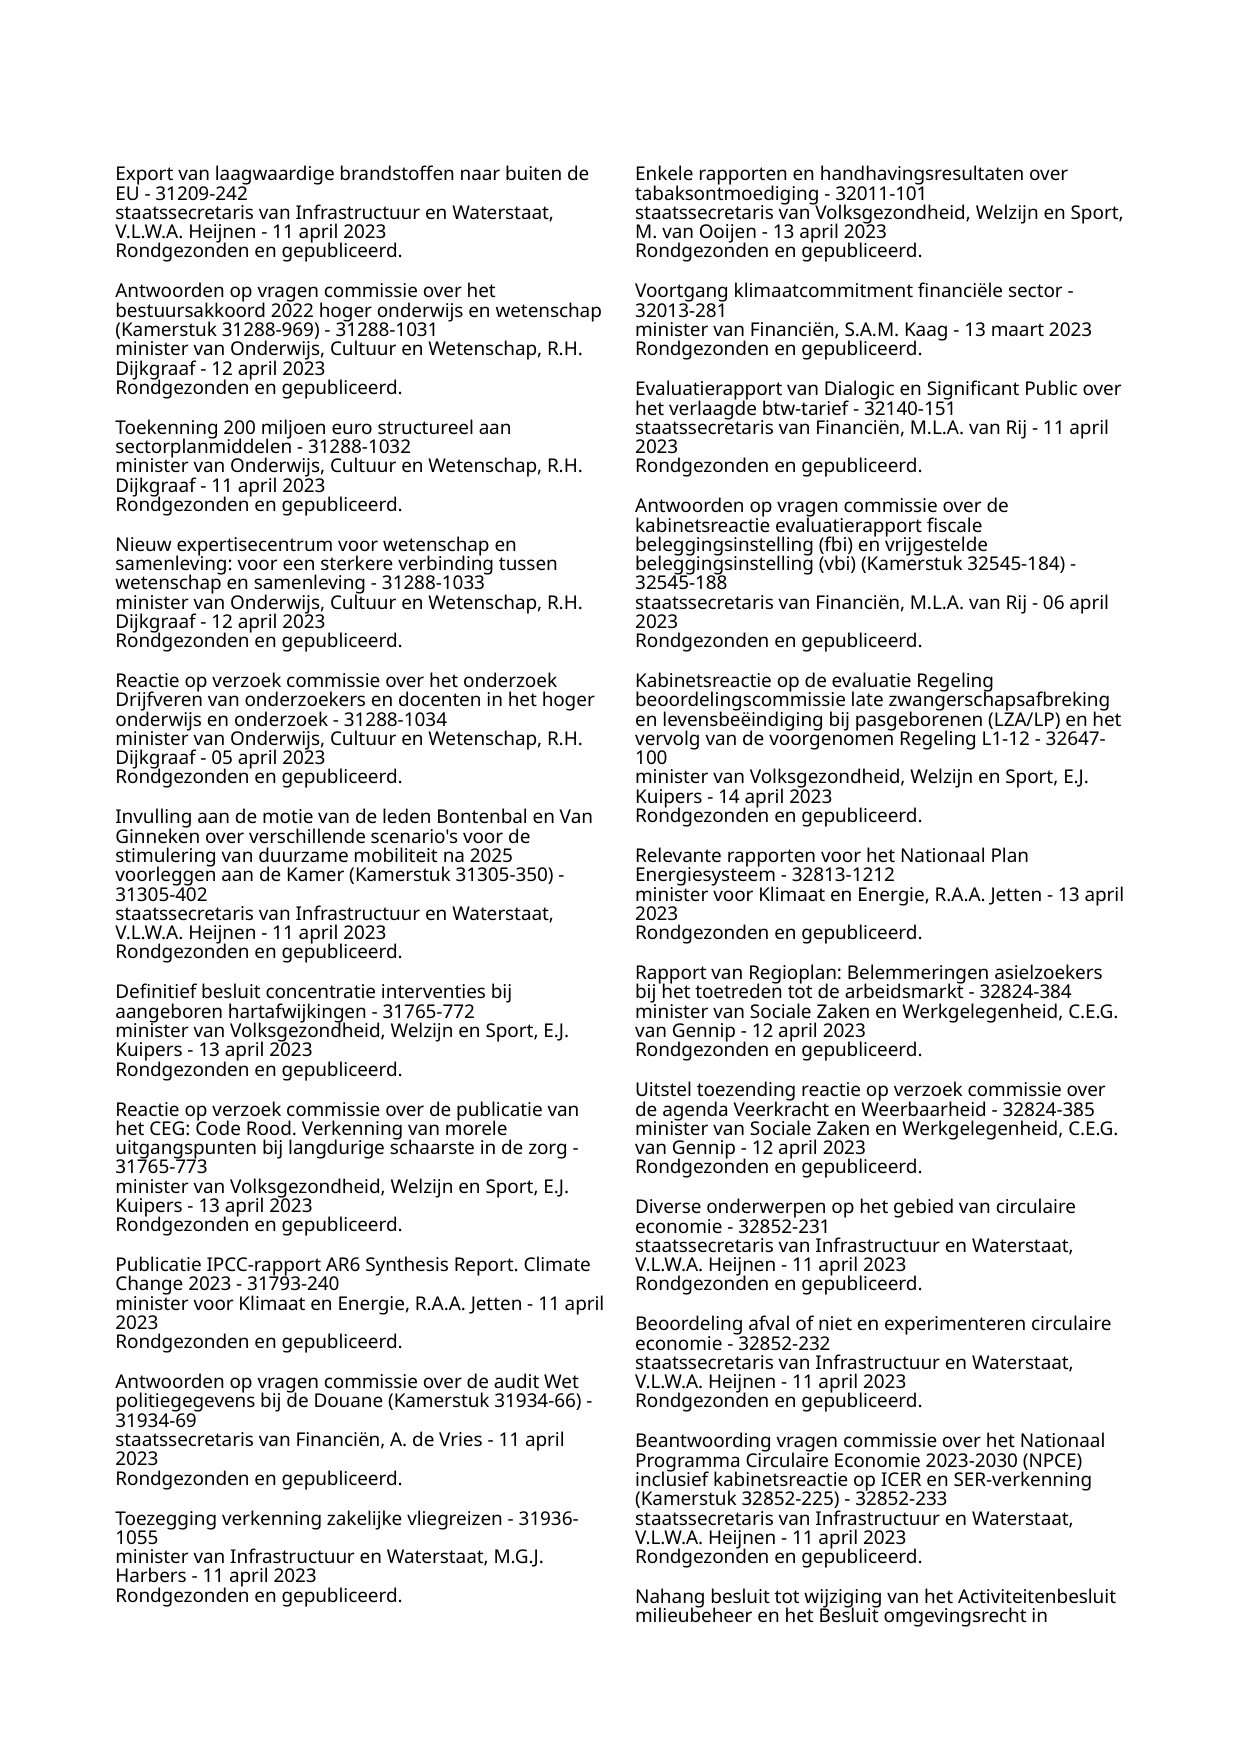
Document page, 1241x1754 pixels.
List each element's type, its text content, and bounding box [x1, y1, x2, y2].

text staatssecretaris van Infrastructuur en Waterstaat, V.L.W.A. Heijnen - 11 april 2023 [115, 905, 605, 943]
text staatssecretaris van Financiën, A. de Vries - 11 april 2023 [115, 1431, 605, 1469]
text Rondgezonden en gepubliceerd. [635, 807, 1125, 826]
text Evaluatierapport van Dialogic en Significant Public over het verlaagde btw-tarief - 32140-151 [635, 380, 1125, 419]
text Antwoorden op vragen commissie over de audit Wet politiegegevens bij de Douane (Kamerstuk 31934-66) - 31934-69 [115, 1373, 605, 1431]
text Invulling aan de motie van de leden Bontenbal en Van Ginneken over verschillende scenario's voor de stimulering van duurzame mobiliteit na 2025 voorleggen aan de Kamer (Kamerstuk 31305-350) - 31305-402 [115, 808, 605, 905]
text staatssecretaris van Infrastructuur en Waterstaat, V.L.W.A. Heijnen - 11 april 2023 [115, 204, 605, 242]
text Definitief besluit concentratie interventies bij aangeboren hartafwijkingen - 31765-772 [115, 983, 605, 1022]
text Export van laagwaardige brandstoffen naar buiten de EU - 31209-242 [115, 165, 605, 204]
text Nahang besluit tot wijziging van het Activiteitenbesluit milieubeheer en het Besluit omgevingsrecht in [635, 1588, 1125, 1627]
text Rondgezonden en gepubliceerd. [635, 1275, 1125, 1295]
text minister van Onderwijs, Cultuur en Wetenschap, R.H. Dijkgraaf - 11 april 2023 [115, 457, 605, 496]
text Rondgezonden en gepubliceerd. [635, 1158, 1125, 1178]
text minister van Sociale Zaken en Werkgelegenheid, C.E.G. van Gennip - 12 april 2023 [635, 1003, 1125, 1041]
text Rondgezonden en gepubliceerd. [115, 379, 605, 398]
text Antwoorden op vragen commissie over de kabinetsreactie evaluatierapport fiscale beleggingsinstelling (fbi) en vrijgestelde beleggingsinstelling (vbi) (Kamerstuk 32545-184) - 32545-188 [635, 497, 1125, 594]
text Rondgezonden en gepubliceerd. [115, 1333, 605, 1352]
text minister van Volksgezondheid, Welzijn en Sport, E.J. Kuipers - 13 april 2023 [115, 1178, 605, 1216]
text minister van Sociale Zaken en Werkgelegenheid, C.E.G. van Gennip - 12 april 2023 [635, 1120, 1125, 1158]
text minister van Onderwijs, Cultuur en Wetenschap, R.H. Dijkgraaf - 12 april 2023 [115, 594, 605, 632]
text Enkele rapporten en handhavingsresultaten over tabaksontmoediging - 32011-101 [635, 165, 1125, 204]
text minister van Onderwijs, Cultuur en Wetenschap, R.H. Dijkgraaf - 05 april 2023 [115, 730, 605, 768]
text Rondgezonden en gepubliceerd. [635, 1548, 1125, 1567]
text Beoordeling afval of niet en experimenteren circulaire economie - 32852-232 [635, 1315, 1125, 1354]
text minister van Onderwijs, Cultuur en Wetenschap, R.H. Dijkgraaf - 12 april 2023 [115, 340, 605, 379]
text Rondgezonden en gepubliceerd. [115, 242, 605, 262]
text Rondgezonden en gepubliceerd. [115, 1469, 605, 1489]
text minister voor Klimaat en Energie, R.A.A. Jetten - 13 april 2023 [635, 886, 1125, 924]
text Rondgezonden en gepubliceerd. [115, 768, 605, 788]
text staatssecretaris van Infrastructuur en Waterstaat, V.L.W.A. Heijnen - 11 april 2023 [635, 1354, 1125, 1392]
text Rondgezonden en gepubliceerd. [115, 943, 605, 963]
text Reactie op verzoek commissie over de publicatie van het CEG: Code Rood. Verkenning van morele uitgangspunten bij langdurige schaarste in de zorg - 31765-773 [115, 1101, 605, 1178]
text Reactie op verzoek commissie over het onderzoek Drijfveren van onderzoekers en docenten in het hoger onderwijs en onderzoek - 31288-1034 [115, 672, 605, 730]
text minister van Infrastructuur en Waterstaat, M.G.J. Harbers - 11 april 2023 [115, 1548, 605, 1587]
text staatssecretaris van Financiën, M.L.A. van Rij - 06 april 2023 [635, 594, 1125, 632]
text Rondgezonden en gepubliceerd. [635, 1041, 1125, 1061]
text Rondgezonden en gepubliceerd. [635, 632, 1125, 651]
text Rondgezonden en gepubliceerd. [635, 1392, 1125, 1412]
text minister voor Klimaat en Energie, R.A.A. Jetten - 11 april 2023 [115, 1295, 605, 1333]
text staatssecretaris van Volksgezondheid, Welzijn en Sport, M. van Ooijen - 13 april 2023 [635, 204, 1125, 242]
text Rondgezonden en gepubliceerd. [635, 340, 1125, 359]
text staatssecretaris van Infrastructuur en Waterstaat, V.L.W.A. Heijnen - 11 april 2023 [635, 1509, 1125, 1548]
text Relevante rapporten voor het Nationaal Plan Energiesysteem - 32813-1212 [635, 847, 1125, 886]
text minister van Volksgezondheid, Welzijn en Sport, E.J. Kuipers - 14 april 2023 [635, 768, 1125, 807]
text Rondgezonden en gepubliceerd. [115, 1216, 605, 1235]
text Antwoorden op vragen commissie over het bestuursakkoord 2022 hoger onderwijs en wetenschap (Kamerstuk 31288-969) - 31288-1031 [115, 282, 605, 340]
text Voortgang klimaatcommitment financiële sector - 32013-281 [635, 282, 1125, 321]
text Toekenning 200 miljoen euro structureel aan sectorplanmiddelen - 31288-1032 [115, 419, 605, 457]
text Diverse onderwerpen op het gebied van circulaire economie - 32852-231 [635, 1198, 1125, 1237]
text Beantwoording vragen commissie over het Nationaal Programma Circulaire Economie 2023-2030 (NPCE) inclusief kabinetsreactie op ICER en SER-verkenning (Kamerstuk 32852-225) - 32852-233 [635, 1432, 1125, 1509]
text staatssecretaris van Financiën, M.L.A. van Rij - 11 april 2023 [635, 419, 1125, 457]
text Rondgezonden en gepubliceerd. [115, 1587, 605, 1606]
text Kabinetsreactie op de evaluatie Regeling beoordelingscommissie late zwangerschapsafbreking en levensbeëindiging bij pasgeborenen (LZA/LP) en het vervolg van de voorgenomen Regeling L1-12 - 32647-100 [635, 672, 1125, 768]
text Rondgezonden en gepubliceerd. [115, 632, 605, 651]
text Rondgezonden en gepubliceerd. [635, 242, 1125, 262]
text Toezegging verkenning zakelijke vliegreizen - 31936-1055 [115, 1509, 605, 1548]
text staatssecretaris van Infrastructuur en Waterstaat, V.L.W.A. Heijnen - 11 april 2023 [635, 1237, 1125, 1275]
text minister van Financiën, S.A.M. Kaag - 13 maart 2023 [635, 321, 1125, 340]
text Rapport van Regioplan: Belemmeringen asielzoekers bij het toetreden tot de arbeidsmarkt - 32824-384 [635, 964, 1125, 1003]
text Rondgezonden en gepubliceerd. [115, 496, 605, 515]
text Rondgezonden en gepubliceerd. [635, 924, 1125, 943]
text Publicatie IPCC-rapport AR6 Synthesis Report. Climate Change 2023 - 31793-240 [115, 1256, 605, 1295]
text Nieuw expertisecentrum voor wetenschap en samenleving: voor een sterkere verbinding tussen wetenschap en samenleving - 31288-1033 [115, 536, 605, 594]
text Uitstel toezending reactie op verzoek commissie over de agenda Veerkracht en Weerbaarheid - 32824-385 [635, 1081, 1125, 1120]
text Rondgezonden en gepubliceerd. [635, 457, 1125, 477]
text minister van Volksgezondheid, Welzijn en Sport, E.J. Kuipers - 13 april 2023 [115, 1022, 605, 1061]
text Rondgezonden en gepubliceerd. [115, 1061, 605, 1080]
